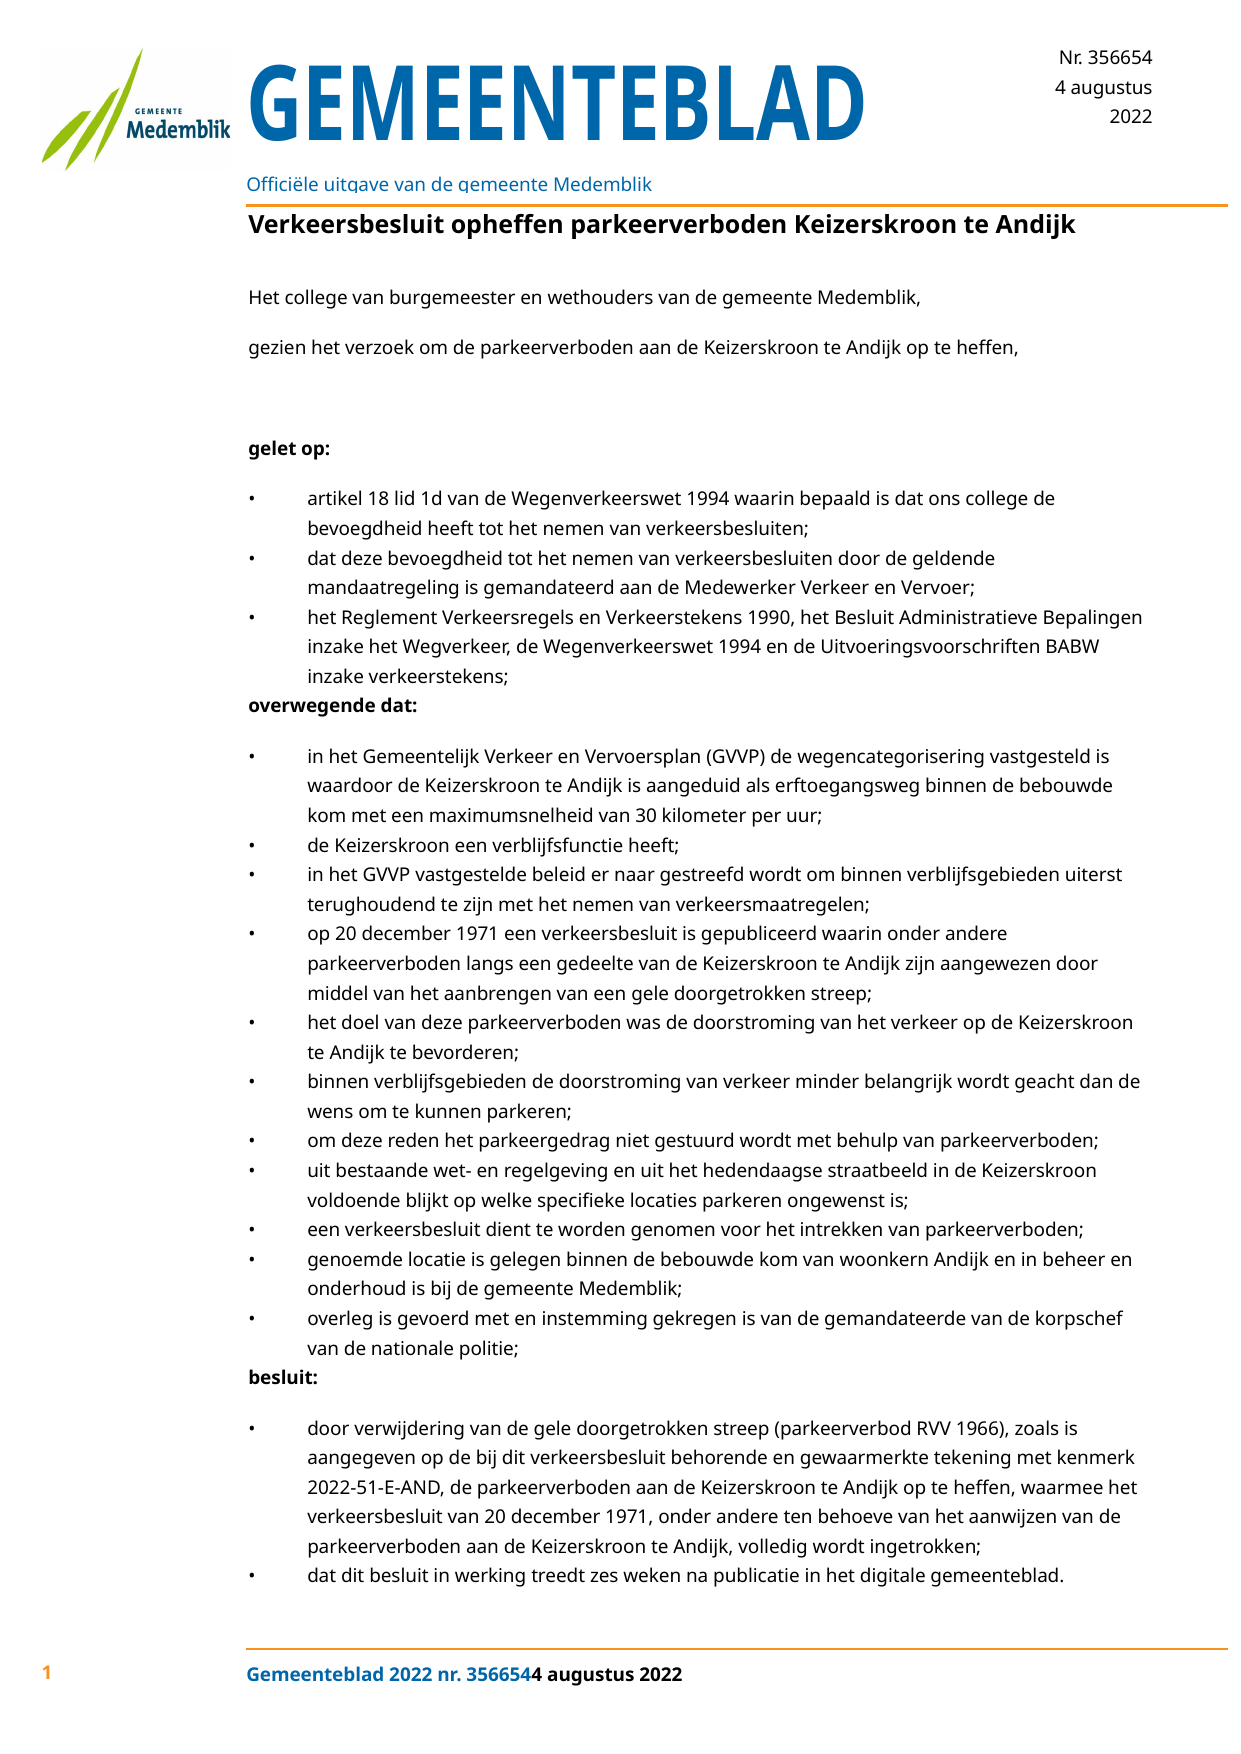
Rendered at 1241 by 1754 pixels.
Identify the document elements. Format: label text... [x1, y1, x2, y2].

list artikel 18 lid 1d van de Wegenverkeerswet 1994 waarin bepaald is dat ons college de bevoegdheid heeft tot het nemen van verkeersbesluiten; [248, 486, 1152, 541]
text Verkeersbesluit opheffen parkeerverboden Keizerskroon te Andijk [248, 207, 1152, 241]
list overleg is gevoerd met en instemming gekregen is van de gemandateerde van de korpschef van de nationale politie; [248, 1305, 1152, 1361]
list de Keizerskroon een verblijfsfunctie heeft; [248, 832, 1152, 858]
picture [41, 47, 231, 172]
list uit bestaande wet- en regelgeving en uit het hedendaagse straatbeeld in de Keizerskroon voldoende blijkt op welke specifieke locaties parkeren ongewenst is; [248, 1157, 1152, 1213]
list in het Gemeentelijk Verkeer en Vervoersplan (GVVP) de wegencategorisering vastgesteld is waardoor de Keizerskroon te Andijk is aangeduid als erftoegangsweg binnen de bebouwde kom met een maximumsnelheid van 30 kilometer per uur; [248, 743, 1152, 828]
text gelet op: [248, 435, 1152, 461]
list dat deze bevoegdheid tot het nemen van verkeersbesluiten door de geldende mandaatregeling is gemandateerd aan de Medewerker Verkeer en Vervoer; [248, 545, 1152, 600]
list om deze reden het parkeergedrag niet gestuurd wordt met behulp van parkeerverboden; [248, 1128, 1152, 1153]
list door verwijdering van de gele doorgetrokken streep (parkeerverbod RVV 1966), zoals is aangegeven op de bij dit verkeersbesluit behorende en gewaarmerkte tekening met kenmerk 2022-51-E-AND, de parkeerverboden aan de Keizerskroon te Andijk op te heffen, waarmee het verkeersbesluit van 20 december 1971, onder andere ten behoeve van het aanwijzen van de parkeerverboden aan de Keizerskroon te Andijk, volledig wordt ingetrokken; [248, 1415, 1152, 1559]
text besluit: [248, 1364, 1152, 1390]
list een verkeersbesluit dient te worden genomen voor het intrekken van parkeerverboden; [248, 1216, 1152, 1242]
list binnen verblijfsgebieden de doorstroming van verkeer minder belangrijk wordt geacht dan de wens om te kunnen parkeren; [248, 1068, 1152, 1124]
list genoemde locatie is gelegen binnen de bebouwde kom van woonkern Andijk en in beheer en onderhoud is bij de gemeente Medemblik; [248, 1246, 1152, 1301]
list op 20 december 1971 een verkeersbesluit is gepubliceerd waarin onder andere parkeerverboden langs een gedeelte van de Keizerskroon te Andijk zijn aangewezen door middel van het aanbrengen van een gele doorgetrokken streep; [248, 921, 1152, 1006]
list dat dit besluit in werking treedt zes weken na publicatie in het digitale gemeenteblad. [248, 1563, 1152, 1588]
text overwegende dat: [248, 693, 1152, 718]
list in het GVVP vastgestelde beleid er naar gestreefd wordt om binnen verblijfsgebieden uiterst terughoudend te zijn met het nemen van verkeersmaatregelen; [248, 861, 1152, 917]
text gezien het verzoek om de parkeerverboden aan de Keizerskroon te Andijk op te heffen, [248, 334, 1152, 360]
list het Reglement Verkeersregels en Verkeerstekens 1990, het Besluit Administratieve Bepalingen inzake het Wegverkeer, de Wegenverkeerswet 1994 en de Uitvoeringsvoorschriften BABW inzake verkeerstekens; [248, 604, 1152, 689]
text Het college van burgemeester en wethouders van de gemeente Medemblik, [248, 284, 1152, 310]
list het doel van deze parkeerverboden was de doorstroming van het verkeer op de Keizerskroon te Andijk te bevorderen; [248, 1009, 1152, 1065]
